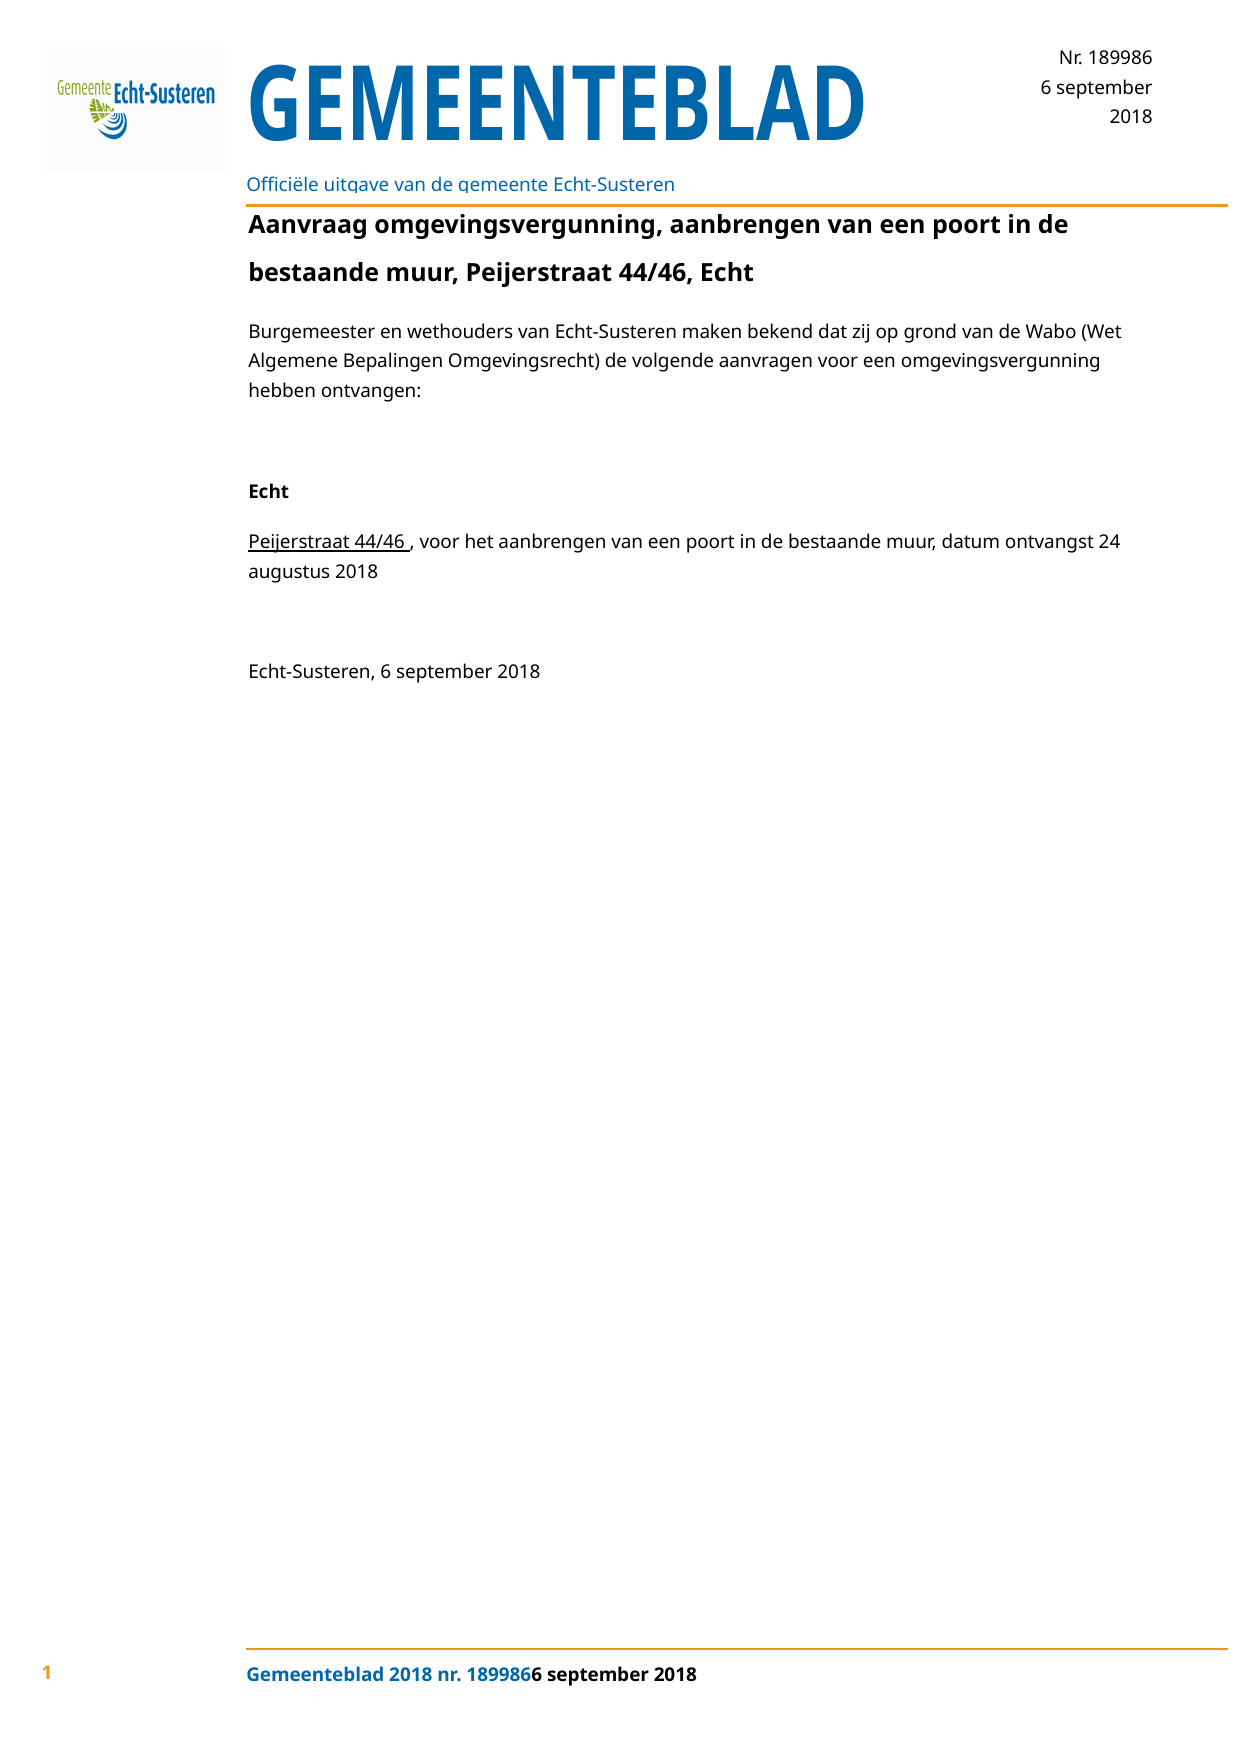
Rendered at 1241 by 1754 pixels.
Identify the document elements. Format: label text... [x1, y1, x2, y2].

text Echt-Susteren, 6 september 2018 [248, 659, 1152, 684]
text Peijerstraat 44/46 , voor het aanbrengen van een poort in de bestaande muur, datum ontvangst 24 augustus 2018 [248, 528, 1152, 584]
text Burgemeester en wethouders van Echt-Susteren maken bekend dat zij op grond van de Wabo (Wet Algemene Bepalingen Omgevingsrecht) de volgende aanvragen voor een omgevingsvergunning hebben ontvangen: [248, 318, 1152, 403]
text Echt [248, 478, 1152, 504]
picture [41, 47, 231, 172]
text Aanvraag omgevingsvergunning, aanbrengen van een poort in de bestaande muur, Peijerstraat 44/46, Echt [248, 207, 1152, 288]
